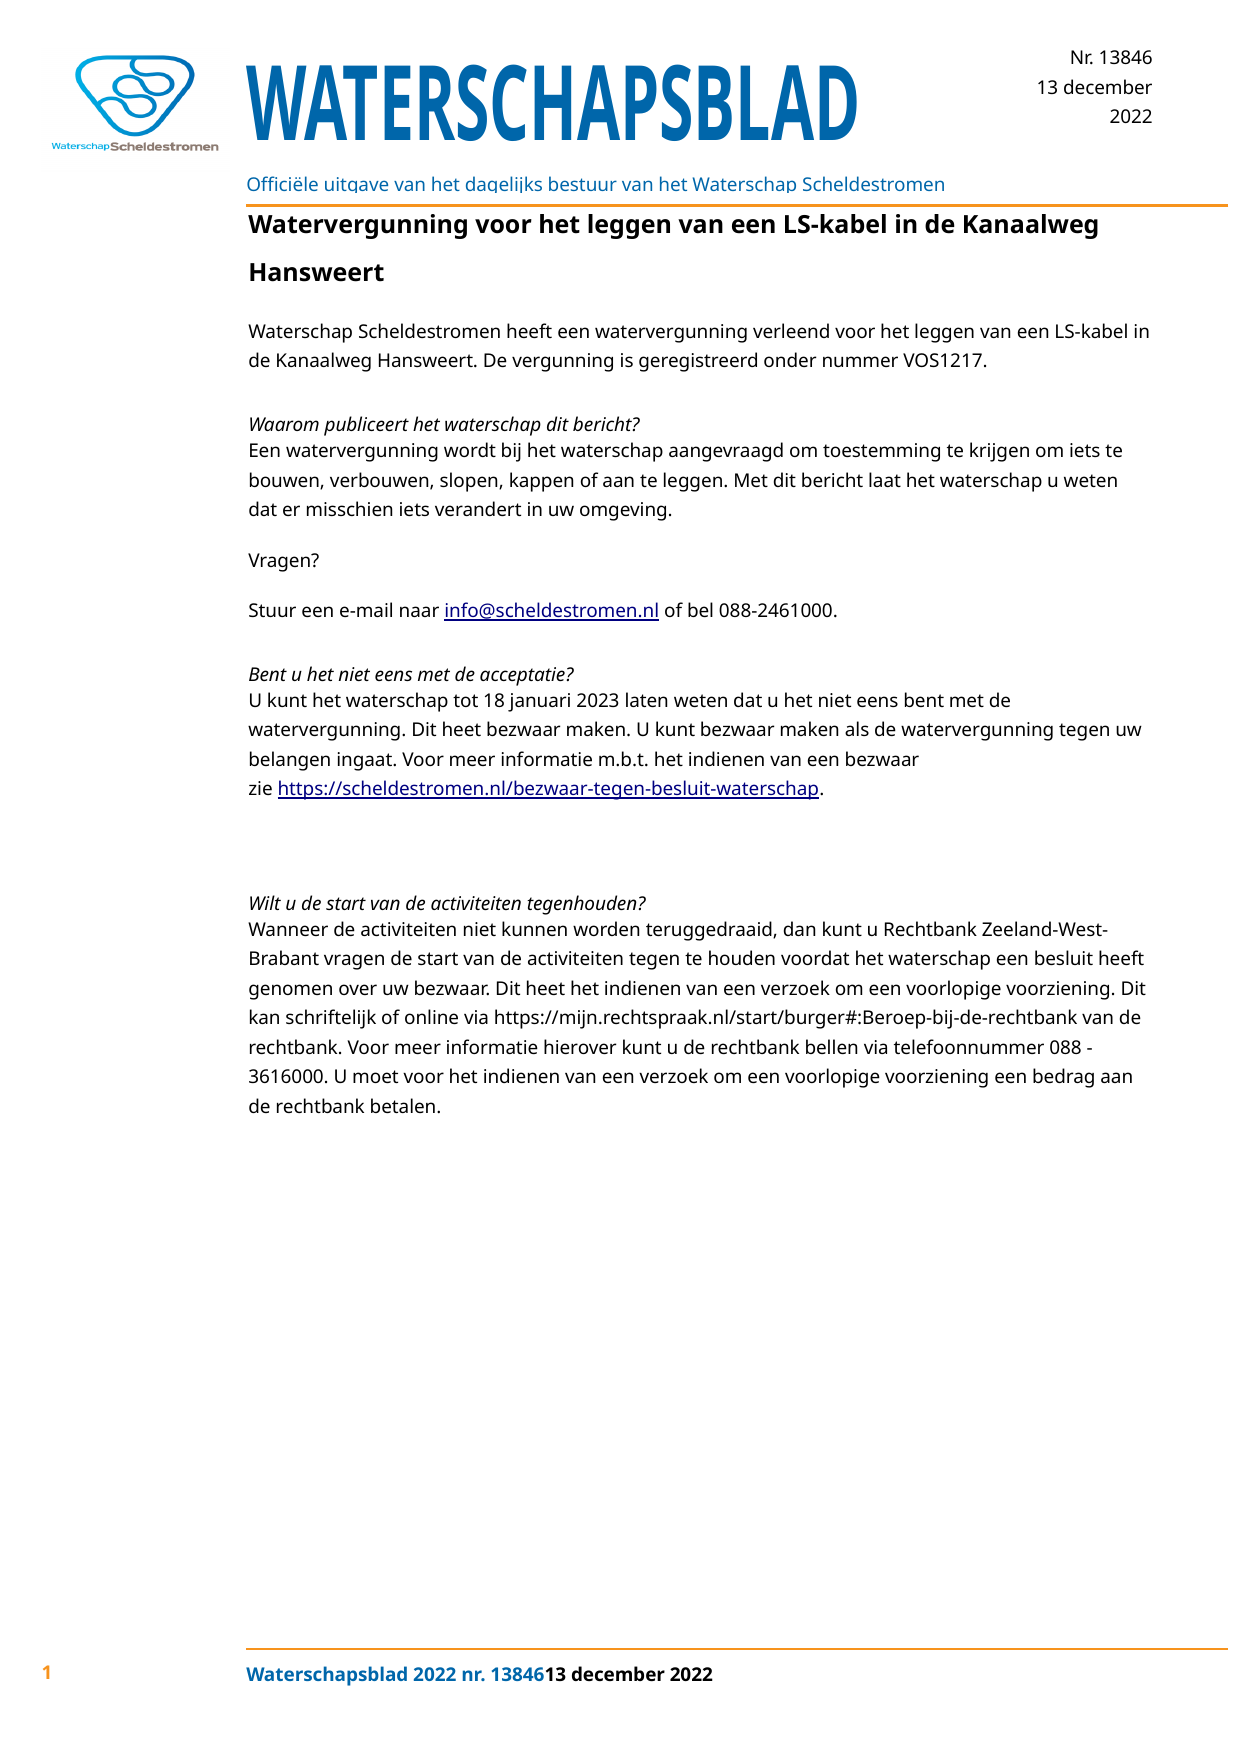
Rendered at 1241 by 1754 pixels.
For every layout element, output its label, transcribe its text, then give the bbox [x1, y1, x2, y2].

text Een watervergunning wordt bij het waterschap aangevraagd om toestemming te krijgen om iets te bouwen, verbouwen, slopen, kappen of aan te leggen. Met dit bericht laat het waterschap u weten dat er misschien iets verandert in uw omgeving. [248, 437, 1152, 522]
text Wilt u de start van de activiteiten tegenhouden? [248, 890, 1152, 916]
text Bent u het niet eens met de acceptatie? [248, 661, 1152, 687]
text Vragen? [248, 547, 1152, 572]
text Waarom publiceert het waterschap dit bericht? [248, 411, 1152, 437]
picture [41, 47, 231, 172]
text Stuur een e-mail naar info@scheldestromen.nl of bel 088-2461000. [248, 597, 1152, 623]
text U kunt het waterschap tot 18 januari 2023 laten weten dat u het niet eens bent met de watervergunning. Dit heet bezwaar maken. U kunt bezwaar maken als de watervergunning tegen uw belangen ingaat. Voor meer informatie m.b.t. het indienen van een bezwaar zie https://scheldestromen.nl/bezwaar-tegen-besluit-waterschap. [248, 687, 1152, 801]
text Waterschap Scheldestromen heeft een watervergunning verleend voor het leggen van een LS-kabel in de Kanaalweg Hansweert. De vergunning is geregistreerd onder nummer VOS1217. [248, 318, 1152, 373]
text Wanneer de activiteiten niet kunnen worden teruggedraaid, dan kunt u Rechtbank Zeeland-West-Brabant vragen de start van de activiteiten tegen te houden voordat het waterschap een besluit heeft genomen over uw bezwaar. Dit heet het indienen van een verzoek om een voorlopige voorziening. Dit kan schriftelijk of online via https://mijn.rechtspraak.nl/start/burger#:Beroep-bij-de-rechtbank van de rechtbank. Voor meer informatie hierover kunt u de rechtbank bellen via telefoonnummer 088 - 3616000. U moet voor het indienen van een verzoek om een voorlopige voorziening een bedrag aan de rechtbank betalen. [248, 916, 1152, 1119]
text Watervergunning voor het leggen van een LS-kabel in de Kanaalweg Hansweert [248, 207, 1152, 288]
